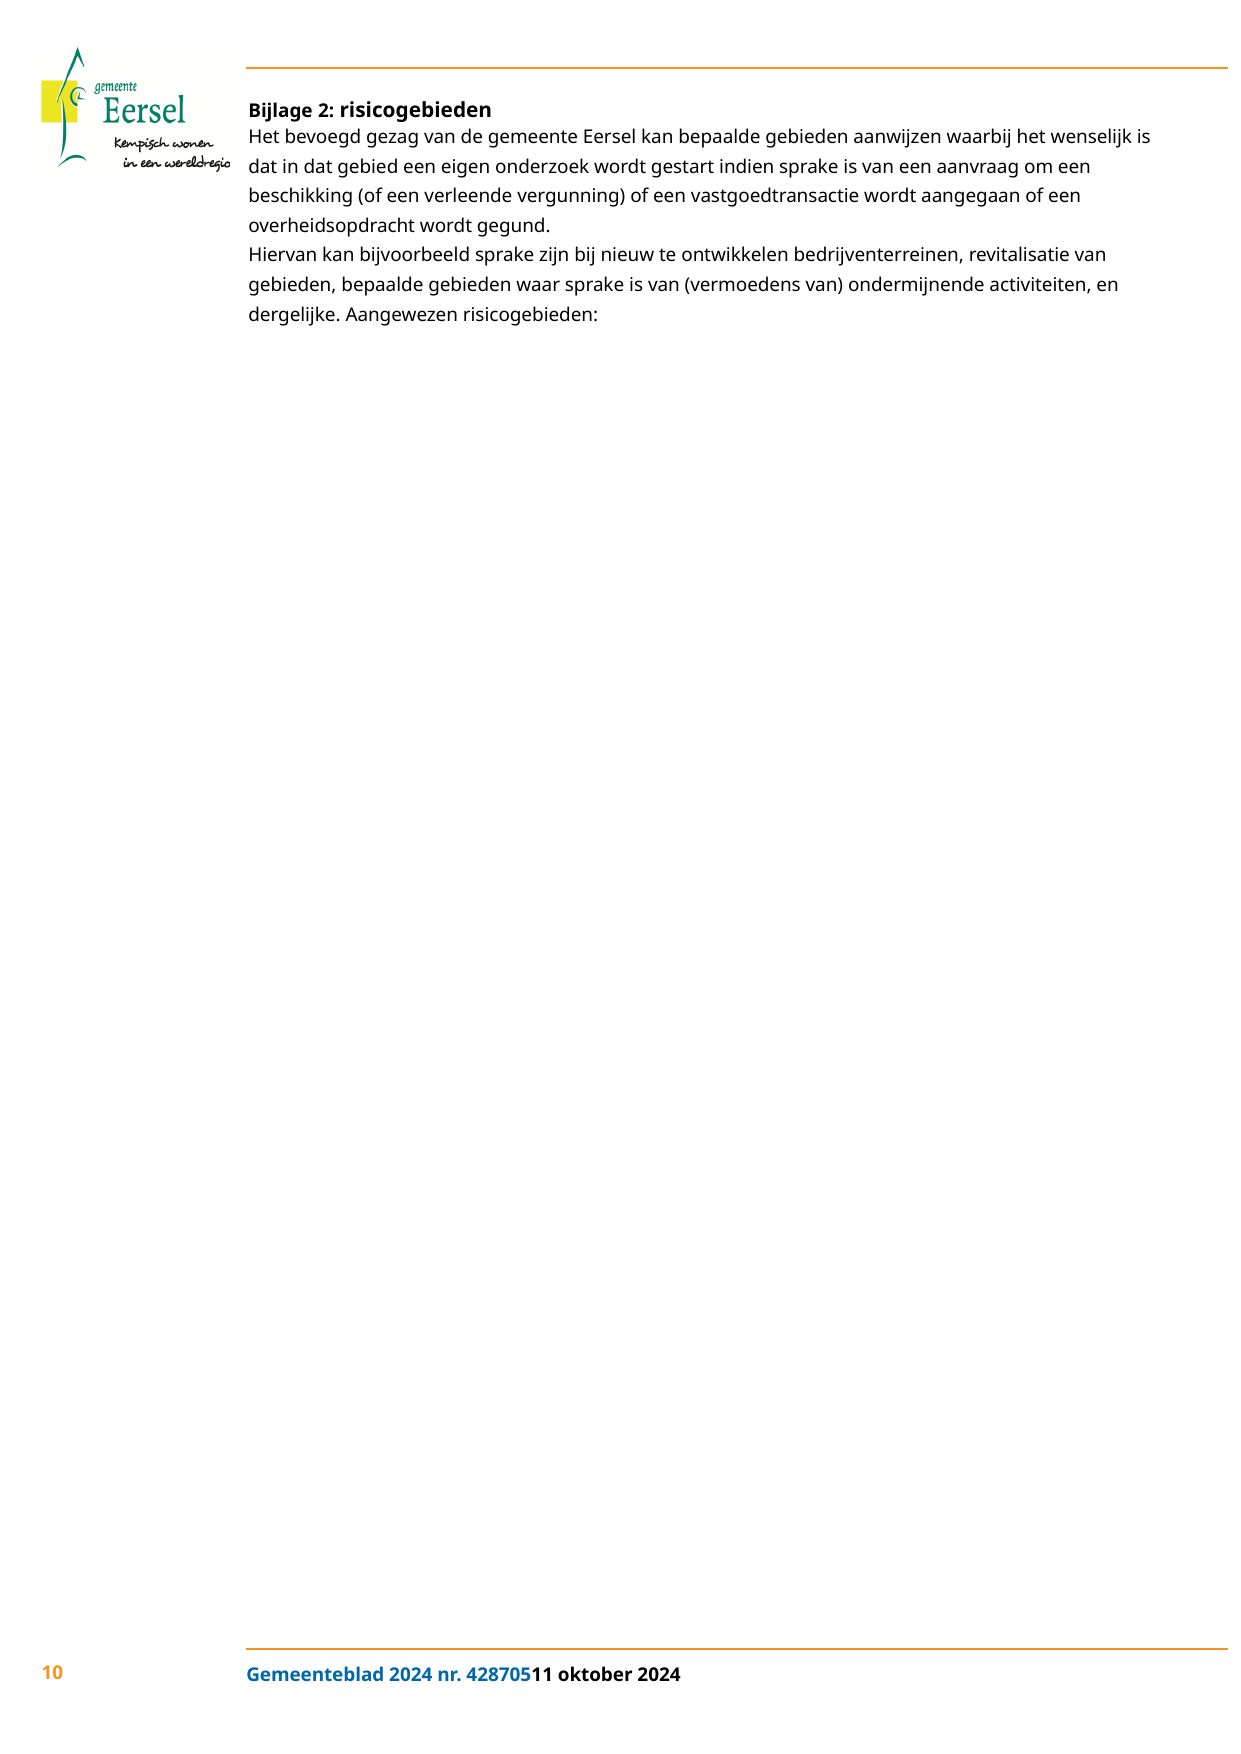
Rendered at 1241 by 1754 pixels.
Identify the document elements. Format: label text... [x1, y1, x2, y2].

text Bijlage 2: risicogebieden [248, 95, 1152, 123]
text Het bevoegd gezag van de gemeente Eersel kan bepaalde gebieden aanwijzen waarbij het wenselijk is dat in dat gebied een eigen onderzoek wordt gestart indien sprake is van een aanvraag om een beschikking (of een verleende vergunning) of een vastgoedtransactie wordt aangegaan of een overheidsopdracht wordt gegund. [248, 123, 1152, 238]
picture [41, 47, 231, 172]
text Hiervan kan bijvoorbeeld sprake zijn bij nieuw te ontwikkelen bedrijventerreinen, revitalisatie van gebieden, bepaalde gebieden waar sprake is van (vermoedens van) ondermijnende activiteiten, en dergelijke. Aangewezen risicogebieden: [248, 242, 1152, 327]
